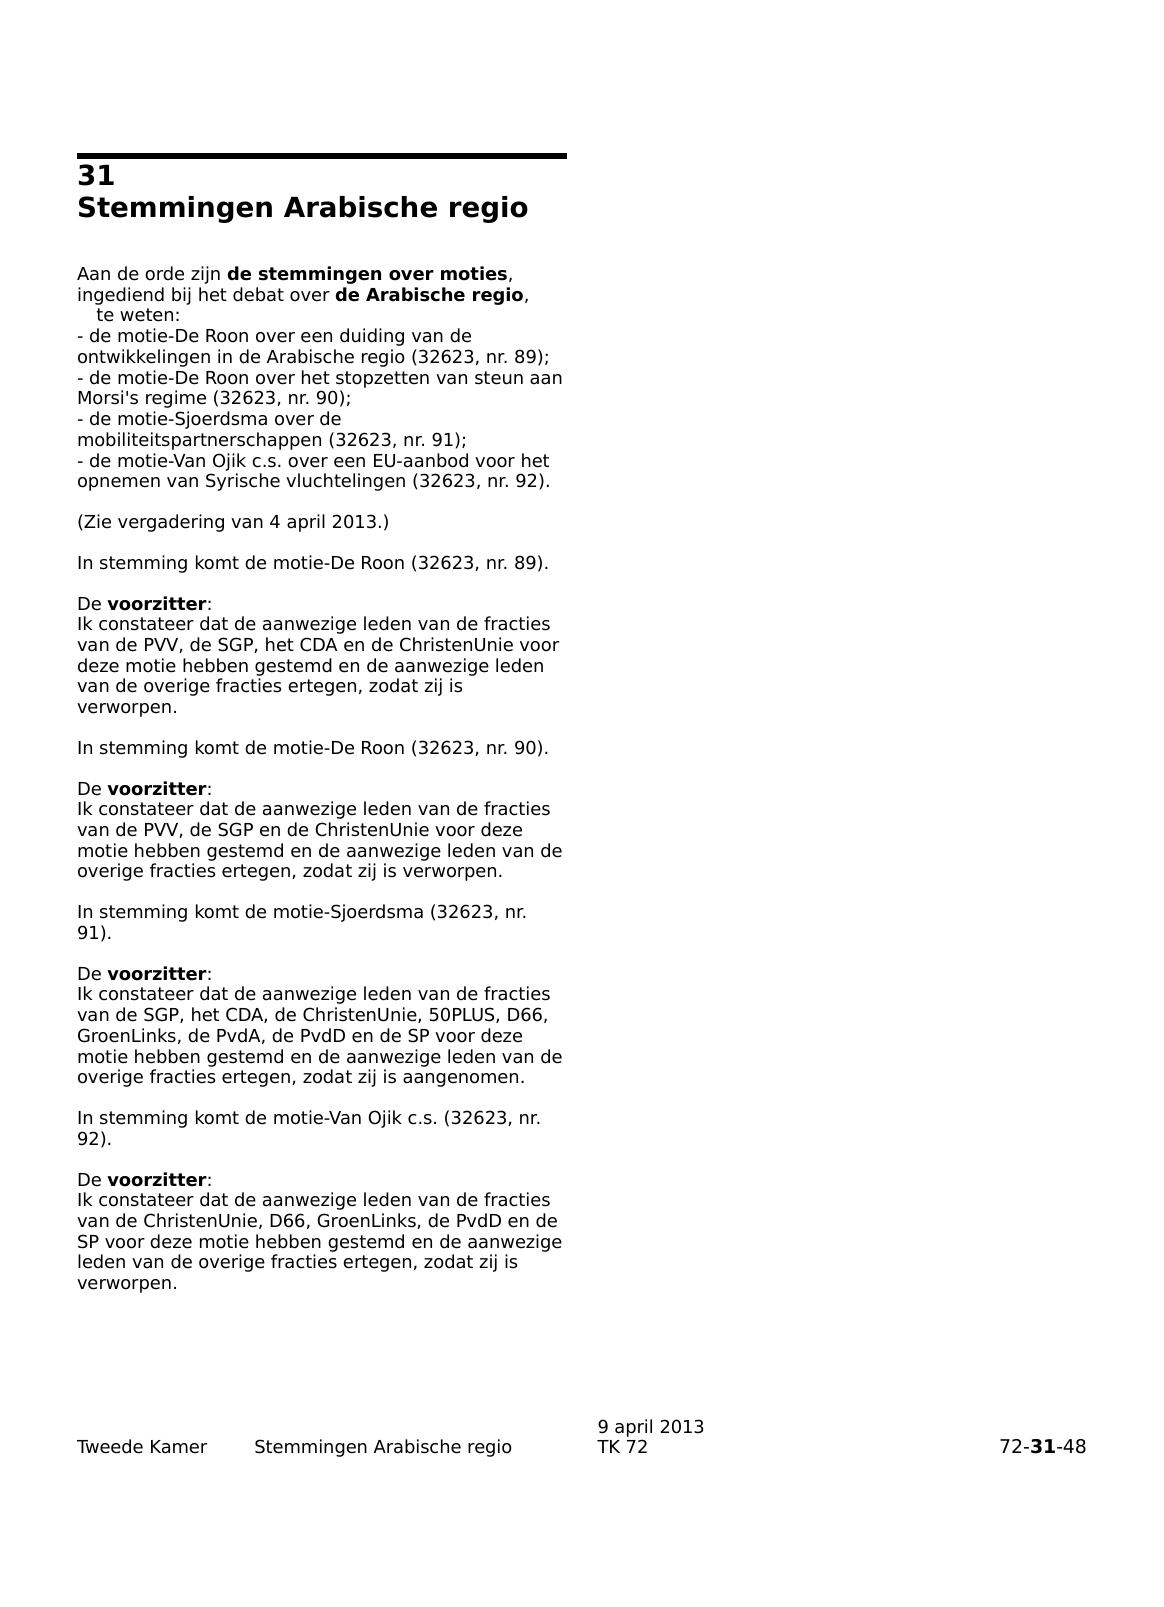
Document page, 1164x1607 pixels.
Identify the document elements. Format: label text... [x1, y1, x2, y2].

text Ik constateer dat de aanwezige leden van de fracties van de PVV, de SGP, het CDA en de ChristenUnie voor deze motie hebben gestemd en de aanwezige leden van de overige fracties ertegen, zodat zij is verworpen. [77, 614, 567, 718]
title 31 Stemmingen Arabische regio [77, 159, 567, 224]
text - de motie-Sjoerdsma over de mobiliteitspartnerschappen (32623, nr. 91); [77, 409, 567, 450]
text In stemming komt de motie-Sjoerdsma (32623, nr. 91). [77, 902, 567, 943]
text De voorzitter: [77, 963, 567, 984]
text - de motie-Van Ojik c.s. over een EU-aanbod voor het opnemen van Syrische vluchtelingen (32623, nr. 92). [77, 450, 567, 492]
text In stemming komt de motie-De Roon (32623, nr. 90). [77, 738, 567, 758]
text Ik constateer dat de aanwezige leden van de fracties van de SGP, het CDA, de ChristenUnie, 50PLUS, D66, GroenLinks, de PvdA, de PvdD en de SP voor deze motie hebben gestemd en de aanwezige leden van de overige fracties ertegen, zodat zij is aangenomen. [77, 984, 567, 1088]
text Ik constateer dat de aanwezige leden van de fracties van de ChristenUnie, D66, GroenLinks, de PvdD en de SP voor deze motie hebben gestemd en de aanwezige leden van de overige fracties ertegen, zodat zij is verworpen. [77, 1190, 567, 1294]
text In stemming komt de motie-Van Ojik c.s. (32623, nr. 92). [77, 1108, 567, 1149]
text De voorzitter: [77, 1169, 567, 1190]
text Aan de orde zijn de stemmingen over moties, ingediend bij het debat over de Arabische regio, [77, 264, 567, 305]
text - de motie-De Roon over het stopzetten van steun aan Morsi's regime (32623, nr. 90); [77, 367, 567, 409]
text Ik constateer dat de aanwezige leden van de fracties van de PVV, de SGP en de ChristenUnie voor deze motie hebben gestemd en de aanwezige leden van de overige fracties ertegen, zodat zij is verworpen. [77, 799, 567, 882]
text De voorzitter: [77, 593, 567, 614]
text te weten: [77, 305, 567, 326]
text (Zie vergadering van 4 april 2013.) [77, 512, 567, 533]
text De voorzitter: [77, 778, 567, 799]
text - de motie-De Roon over een duiding van de ontwikkelingen in de Arabische regio (32623, nr. 89); [77, 326, 567, 367]
text In stemming komt de motie-De Roon (32623, nr. 89). [77, 553, 567, 573]
